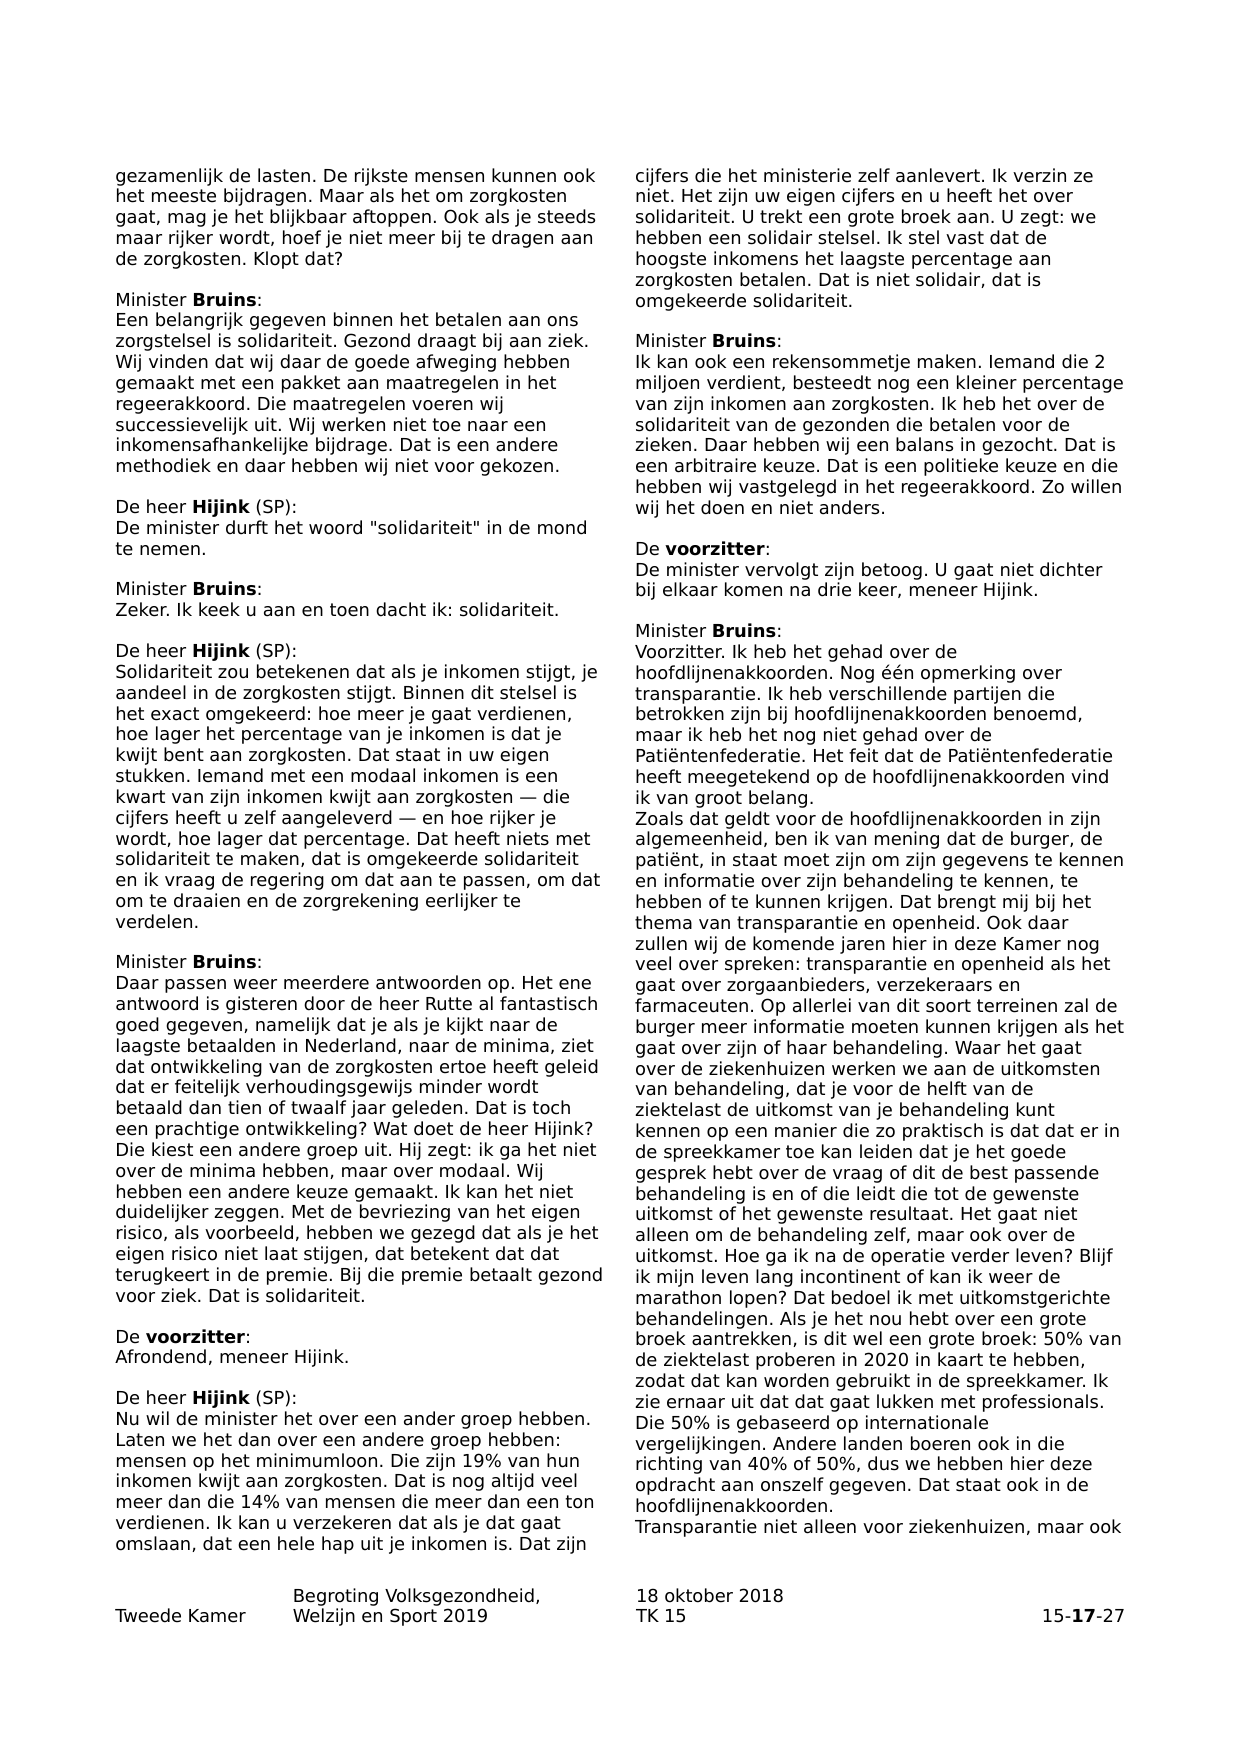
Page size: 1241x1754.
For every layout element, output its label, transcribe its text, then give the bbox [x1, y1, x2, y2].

text Minister Bruins: [115, 289, 605, 310]
text Daar passen weer meerdere antwoorden op. Het ene antwoord is gisteren door de heer Rutte al fantastisch goed gegeven, namelijk dat je als je kijkt naar de laagste betaalden in Nederland, naar de minima, ziet dat ontwikkeling van de zorgkosten ertoe heeft geleid dat er feitelijk verhoudingsgewijs minder wordt betaald dan tien of twaalf jaar geleden. Dat is toch een prachtige ontwikkeling? Wat doet de heer Hijink? Die kiest een andere groep uit. Hij zegt: ik ga het niet over de minima hebben, maar over modaal. Wij hebben een andere keuze gemaakt. Ik kan het niet duidelijker zeggen. Met de bevriezing van het eigen risico, als voorbeeld, hebben we gezegd dat als je het eigen risico niet laat stijgen, dat betekent dat dat terugkeert in de premie. Bij die premie betaalt gezond voor ziek. Dat is solidariteit. [115, 973, 605, 1306]
text Afrondend, meneer Hijink. [115, 1347, 605, 1368]
text Voorzitter. Ik heb het gehad over de hoofdlijnenakkoorden. Nog één opmerking over transparantie. Ik heb verschillende partijen die betrokken zijn bij hoofdlijnenakkoorden benoemd, maar ik heb het nog niet gehad over de Patiëntenfederatie. Het feit dat de Patiëntenfederatie heeft meegetekend op de hoofdlijnenakkoorden vind ik van groot belang. [635, 642, 1125, 808]
text Transparantie niet alleen voor ziekenhuizen, maar ook [635, 1517, 1125, 1537]
text Zoals dat geldt voor de hoofdlijnenakkoorden in zijn algemeenheid, ben ik van mening dat de burger, de patiënt, in staat moet zijn om zijn gegevens te kennen en informatie over zijn behandeling te kennen, te hebben of te kunnen krijgen. Dat brengt mij bij het thema van transparantie en openheid. Ook daar zullen wij de komende jaren hier in deze Kamer nog veel over spreken: transparantie en openheid als het gaat over zorgaanbieders, verzekeraars en farmaceuten. Op allerlei van dit soort terreinen zal de burger meer informatie moeten kunnen krijgen als het gaat over zijn of haar behandeling. Waar het gaat over de ziekenhuizen werken we aan de uitkomsten van behandeling, dat je voor de helft van de ziektelast de uitkomst van je behandeling kunt kennen op een manier die zo praktisch is dat dat er in de spreekkamer toe kan leiden dat je het goede gesprek hebt over de vraag of dit de best passende behandeling is en of die leidt die tot de gewenste uitkomst of het gewenste resultaat. Het gaat niet alleen om de behandeling zelf, maar ook over de uitkomst. Hoe ga ik na de operatie verder leven? Blijf ik mijn leven lang incontinent of kan ik weer de marathon lopen? Dat bedoel ik met uitkomstgerichte behandelingen. Als je het nou hebt over een grote broek aantrekken, is dit wel een grote broek: 50% van de ziektelast proberen in 2020 in kaart te hebben, zodat dat kan worden gebruikt in de spreekkamer. Ik zie ernaar uit dat dat gaat lukken met professionals. Die 50% is gebaseerd op internationale vergelijkingen. Andere landen boeren ook in die richting van 40% of 50%, dus we hebben hier deze opdracht aan onszelf gegeven. Dat staat ook in de hoofdlijnenakkoorden. [635, 808, 1125, 1517]
text Zeker. Ik keek u aan en toen dacht ik: solidariteit. [115, 600, 605, 621]
text Minister Bruins: [115, 579, 605, 600]
text Nu wil de minister het over een ander groep hebben. Laten we het dan over een andere groep hebben: mensen op het minimumloon. Die zijn 19% van hun inkomen kwijt aan zorgkosten. Dat is nog altijd veel meer dan die 14% van mensen die meer dan een ton verdienen. Ik kan u verzekeren dat als je dat gaat omslaan, dat een hele hap uit je inkomen is. Dat zijn [115, 1409, 605, 1554]
text De voorzitter: [115, 1326, 605, 1347]
text Minister Bruins: [635, 331, 1125, 352]
text Ik kan ook een rekensommetje maken. Iemand die 2 miljoen verdient, besteedt nog een kleiner percentage van zijn inkomen aan zorgkosten. Ik heb het over de solidariteit van de gezonden die betalen voor de zieken. Daar hebben wij een balans in gezocht. Dat is een arbitraire keuze. Dat is een politieke keuze en die hebben wij vastgelegd in het regeerakkoord. Zo willen wij het doen en niet anders. [635, 352, 1125, 518]
text De heer Hijink (SP): [115, 641, 605, 662]
text cijfers die het ministerie zelf aanlevert. Ik verzin ze niet. Het zijn uw eigen cijfers en u heeft het over solidariteit. U trekt een grote broek aan. U zegt: we hebben een solidair stelsel. Ik stel vast dat de hoogste inkomens het laagste percentage aan zorgkosten betalen. Dat is niet solidair, dat is omgekeerde solidariteit. [635, 165, 1125, 311]
text Solidariteit zou betekenen dat als je inkomen stijgt, je aandeel in de zorgkosten stijgt. Binnen dit stelsel is het exact omgekeerd: hoe meer je gaat verdienen, hoe lager het percentage van je inkomen is dat je kwijt bent aan zorgkosten. Dat staat in uw eigen stukken. Iemand met een modaal inkomen is een kwart van zijn inkomen kwijt aan zorgkosten — die cijfers heeft u zelf aangeleverd — en hoe rijker je wordt, hoe lager dat percentage. Dat heeft niets met solidariteit te maken, dat is omgekeerde solidariteit en ik vraag de regering om dat aan te passen, om dat om te draaien en de zorgrekening eerlijker te verdelen. [115, 662, 605, 932]
text De minister durft het woord "solidariteit" in de mond te nemen. [115, 518, 605, 559]
text Minister Bruins: [115, 952, 605, 973]
text De heer Hijink (SP): [115, 1388, 605, 1409]
text Minister Bruins: [635, 621, 1125, 642]
text De voorzitter: [635, 538, 1125, 559]
text Een belangrijk gegeven binnen het betalen aan ons zorgstelsel is solidariteit. Gezond draagt bij aan ziek. Wij vinden dat wij daar de goede afweging hebben gemaakt met een pakket aan maatregelen in het regeerakkoord. Die maatregelen voeren wij successievelijk uit. Wij werken niet toe naar een inkomensafhankelijke bijdrage. Dat is een andere methodiek en daar hebben wij niet voor gekozen. [115, 310, 605, 477]
text gezamenlijk de lasten. De rijkste mensen kunnen ook het meeste bijdragen. Maar als het om zorgkosten gaat, mag je het blijkbaar aftoppen. Ook als je steeds maar rijker wordt, hoef je niet meer bij te dragen aan de zorgkosten. Klopt dat? [115, 165, 605, 269]
text De minister vervolgt zijn betoog. U gaat niet dichter bij elkaar komen na drie keer, meneer Hijink. [635, 559, 1125, 601]
text De heer Hijink (SP): [115, 497, 605, 518]
